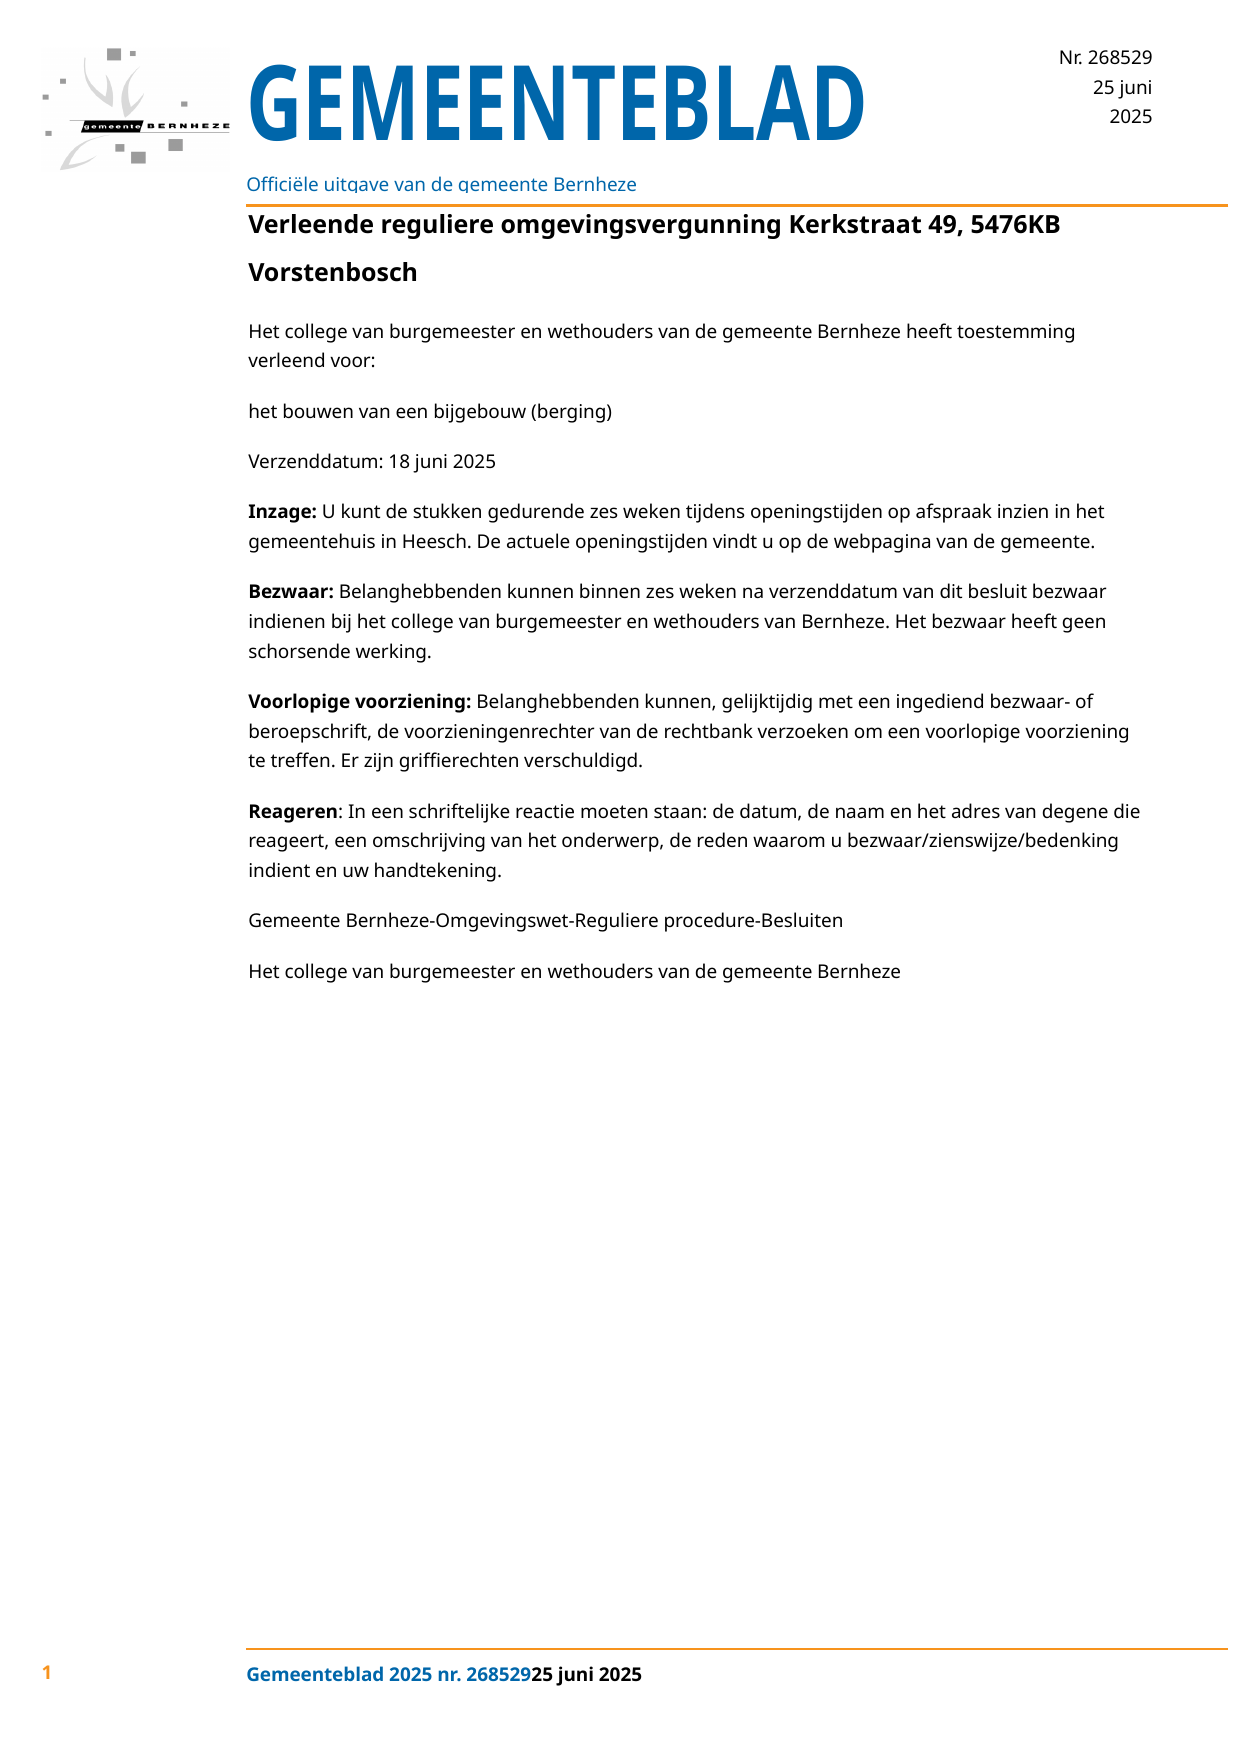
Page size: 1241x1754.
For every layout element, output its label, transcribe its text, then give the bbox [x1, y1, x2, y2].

text Bezwaar: Belanghebbenden kunnen binnen zes weken na verzenddatum van dit besluit bezwaar indienen bij het college van burgemeester en wethouders van Bernheze. Het bezwaar heeft geen schorsende werking. [248, 579, 1152, 664]
text Verzenddatum: 18 juni 2025 [248, 448, 1152, 474]
text Reageren: In een schriftelijke reactie moeten staan: de datum, de naam en het adres van degene die reageert, een omschrijving van het onderwerp, de reden waarom u bezwaar/zienswijze/bedenking indient en uw handtekening. [248, 798, 1152, 883]
text Inzage: U kunt de stukken gedurende zes weken tijdens openingstijden op afspraak inzien in het gemeentehuis in Heesch. De actuele openingstijden vindt u op de webpagina van de gemeente. [248, 499, 1152, 554]
text Verleende reguliere omgevingsvergunning Kerkstraat 49, 5476KB Vorstenbosch [248, 207, 1152, 288]
text het bouwen van een bijgebouw (berging) [248, 398, 1152, 424]
text Voorlopige voorziening: Belanghebbenden kunnen, gelijktijdig met een ingediend bezwaar- of beroepschrift, de voorzieningenrechter van de rechtbank verzoeken om een voorlopige voorziening te treffen. Er zijn griffierechten verschuldigd. [248, 688, 1152, 773]
text Gemeente Bernheze-Omgevingswet-Reguliere procedure-Besluiten [248, 907, 1152, 933]
text Het college van burgemeester en wethouders van de gemeente Bernheze [248, 958, 1152, 984]
picture [41, 47, 231, 172]
text Het college van burgemeester en wethouders van de gemeente Bernheze heeft toestemming verleend voor: [248, 318, 1152, 373]
